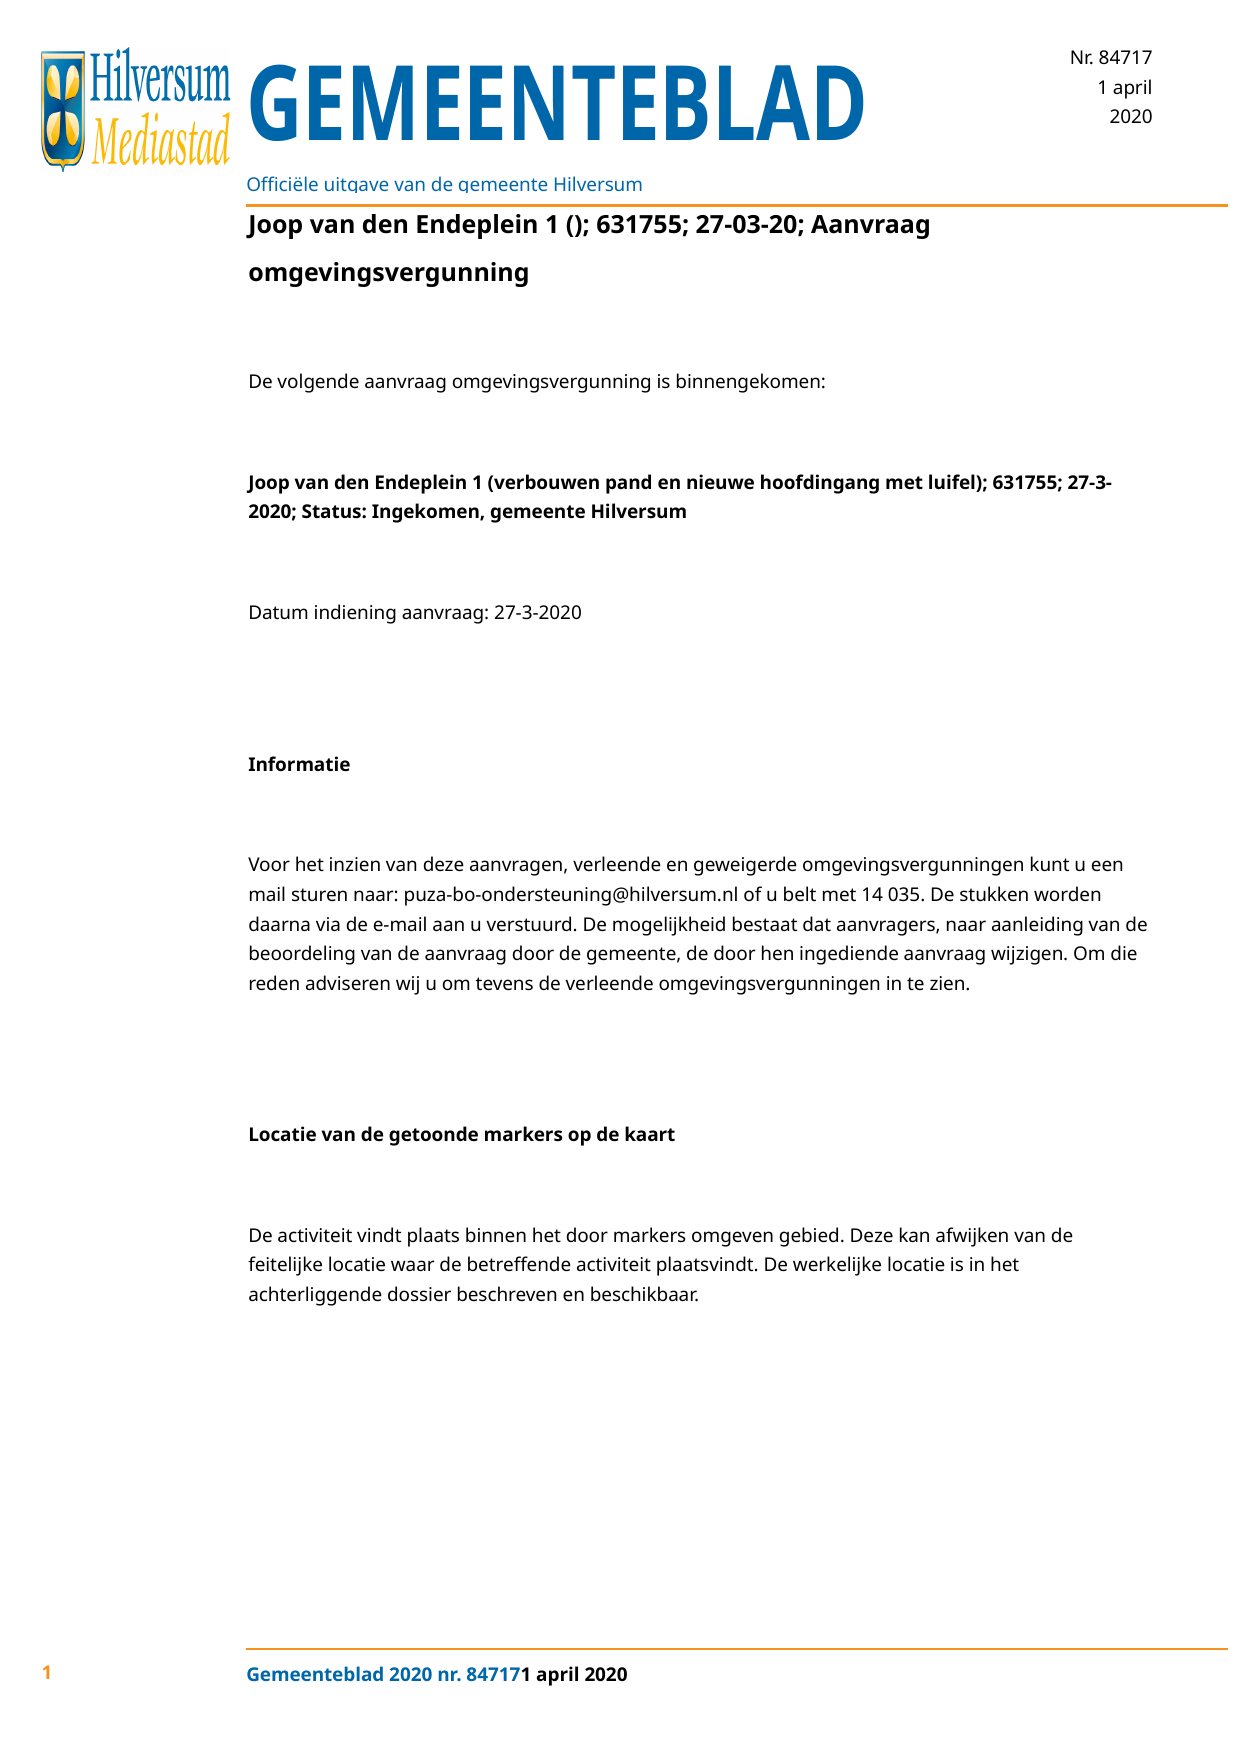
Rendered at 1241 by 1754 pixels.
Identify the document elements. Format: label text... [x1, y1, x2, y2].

text Datum indiening aanvraag: 27-3-2020 [248, 599, 1152, 625]
text Joop van den Endeplein 1 (); 631755; 27-03-20; Aanvraag omgevingsvergunning [248, 207, 1152, 288]
text Locatie van de getoonde markers op de kaart [248, 1121, 1152, 1147]
text Voor het inzien van deze aanvragen, verleende en geweigerde omgevingsvergunningen kunt u een mail sturen naar: puza-bo-ondersteuning@hilversum.nl of u belt met 14 035. De stukken worden daarna via de e-mail aan u verstuurd. De mogelijkheid bestaat dat aanvragers, naar aanleiding van de beoordeling van de aanvraag door de gemeente, de door hen ingediende aanvraag wijzigen. Om die reden adviseren wij u om tevens de verleende omgevingsvergunningen in te zien. [248, 852, 1152, 996]
text De activiteit vindt plaats binnen het door markers omgeven gebied. Deze kan afwijken van de feitelijke locatie waar de betreffende activiteit plaatsvindt. De werkelijke locatie is in het achterliggende dossier beschreven en beschikbaar. [248, 1222, 1152, 1307]
text Joop van den Endeplein 1 (verbouwen pand en nieuwe hoofdingang met luifel); 631755; 27-3-2020; Status: Ingekomen, gemeente Hilversum [248, 469, 1152, 524]
text De volgende aanvraag omgevingsvergunning is binnengekomen: [248, 368, 1152, 394]
picture [41, 47, 231, 172]
text Informatie [248, 751, 1152, 777]
